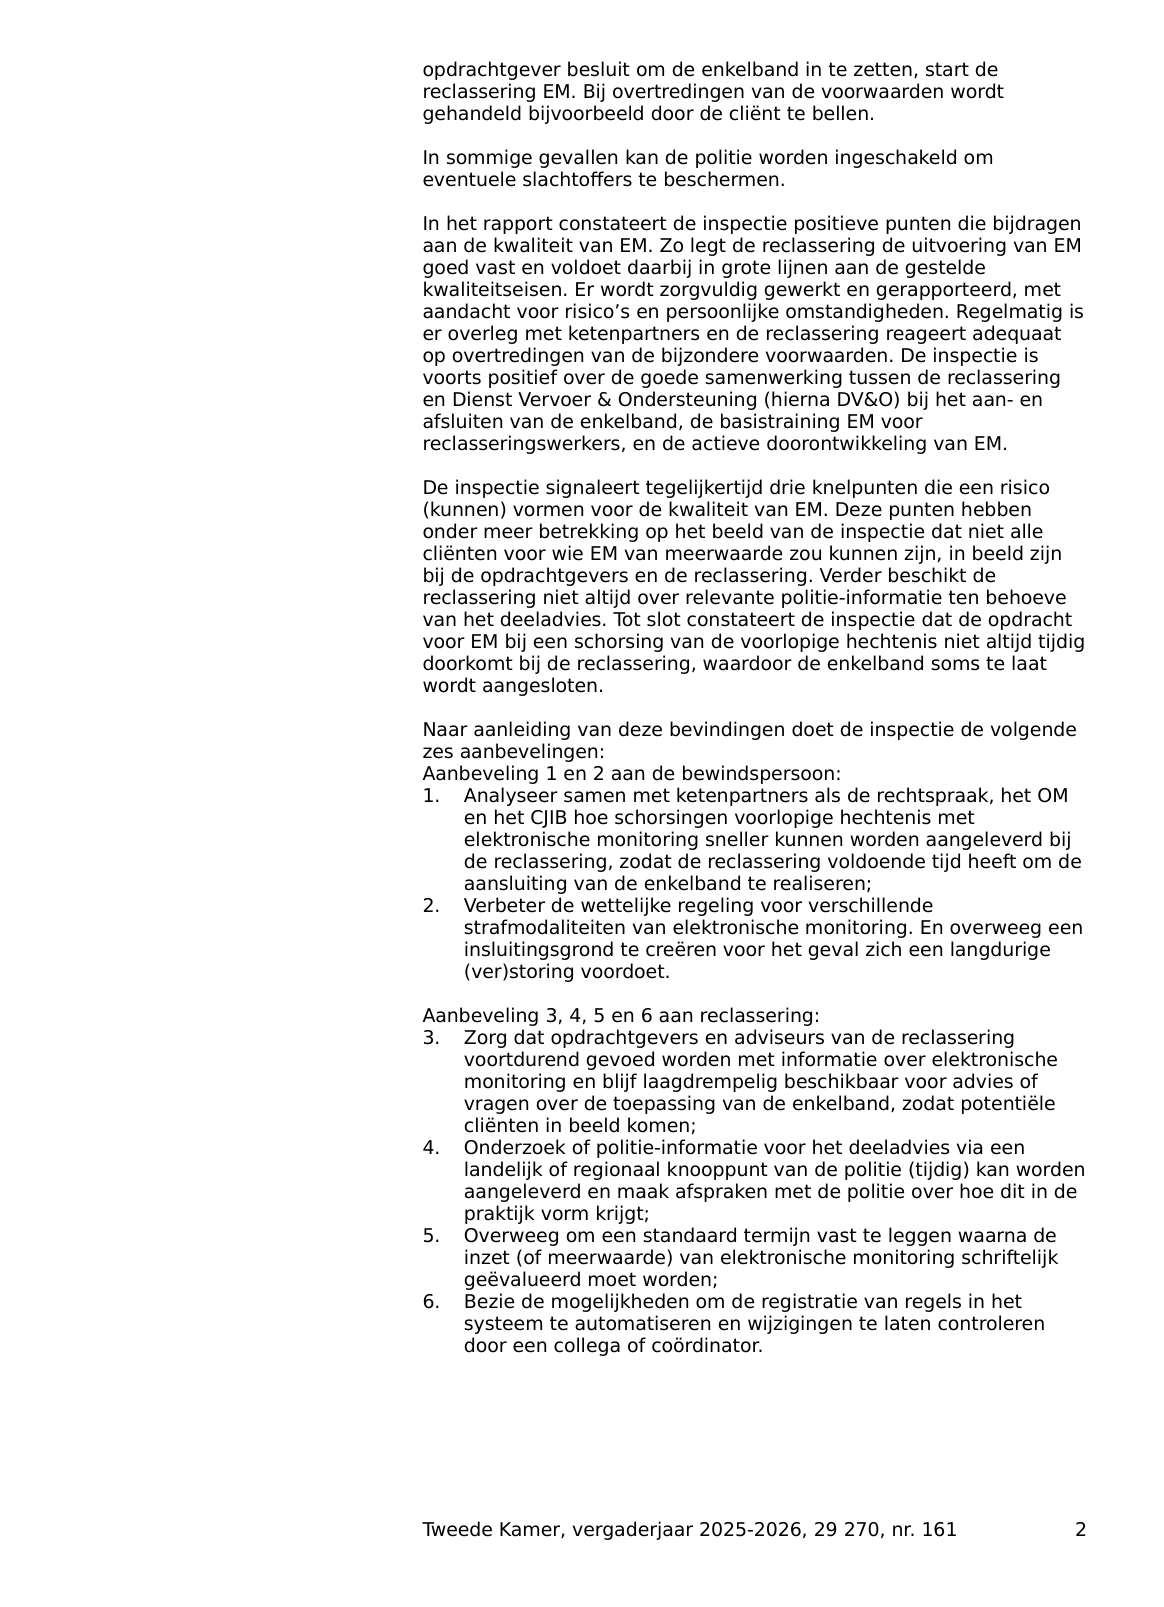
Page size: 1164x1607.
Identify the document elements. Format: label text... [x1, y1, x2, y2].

text Aanbeveling 1 en 2 aan de bewindspersoon: [422, 763, 1087, 785]
text De inspectie signaleert tegelijkertijd drie knelpunten die een risico (kunnen) vormen voor de kwaliteit van EM. Deze punten hebben onder meer betrekking op het beeld van de inspectie dat niet alle cliënten voor wie EM van meerwaarde zou kunnen zijn, in beeld zijn bij de opdrachtgevers en de reclassering. Verder beschikt de reclassering niet altijd over relevante politie-informatie ten behoeve van het deeladvies. Tot slot constateert de inspectie dat de opdracht voor EM bij een schorsing van de voorlopige hechtenis niet altijd tijdig doorkomt bij de reclassering, waardoor de enkelband soms te laat wordt aangesloten. [422, 477, 1087, 697]
text 3. Zorg dat opdrachtgevers en adviseurs van de reclassering voortdurend gevoed worden met informatie over elektronische monitoring en blijf laagdrempelig beschikbaar voor advies of vragen over de toepassing van de enkelband, zodat potentiële cliënten in beeld komen; [422, 1027, 1087, 1137]
text 2. Verbeter de wettelijke regeling voor verschillende strafmodaliteiten van elektronische monitoring. En overweeg een insluitingsgrond te creëren voor het geval zich een langdurige (ver)storing voordoet. [422, 895, 1087, 983]
text Naar aanleiding van deze bevindingen doet de inspectie de volgende zes aanbevelingen: [422, 719, 1087, 763]
text 4. Onderzoek of politie-informatie voor het deeladvies via een landelijk of regionaal knooppunt van de politie (tijdig) kan worden aangeleverd en maak afspraken met de politie over hoe dit in de praktijk vorm krijgt; [422, 1137, 1087, 1225]
text In het rapport constateert de inspectie positieve punten die bijdragen aan de kwaliteit van EM. Zo legt de reclassering de uitvoering van EM goed vast en voldoet daarbij in grote lijnen aan de gestelde kwaliteitseisen. Er wordt zorgvuldig gewerkt en gerapporteerd, met aandacht voor risico’s en persoonlijke omstandigheden. Regelmatig is er overleg met ketenpartners en de reclassering reageert adequaat op overtredingen van de bijzondere voorwaarden. De inspectie is voorts positief over de goede samenwerking tussen de reclassering en Dienst Vervoer & Ondersteuning (hierna DV&O) bij het aan- en afsluiten van de enkelband, de basistraining EM voor reclasseringswerkers, en de actieve doorontwikkeling van EM. [422, 213, 1087, 455]
text In sommige gevallen kan de politie worden ingeschakeld om eventuele slachtoffers te beschermen. [422, 147, 1087, 191]
text Aanbeveling 3, 4, 5 en 6 aan reclassering: [422, 1005, 1087, 1027]
text opdrachtgever besluit om de enkelband in te zetten, start de reclassering EM. Bij overtredingen van de voorwaarden wordt gehandeld bijvoorbeeld door de cliënt te bellen. [422, 59, 1087, 125]
text 5. Overweeg om een standaard termijn vast te leggen waarna de inzet (of meerwaarde) van elektronische monitoring schriftelijk geëvalueerd moet worden; [422, 1225, 1087, 1291]
text 1. Analyseer samen met ketenpartners als de rechtspraak, het OM en het CJIB hoe schorsingen voorlopige hechtenis met elektronische monitoring sneller kunnen worden aangeleverd bij de reclassering, zodat de reclassering voldoende tijd heeft om de aansluiting van de enkelband te realiseren; [422, 785, 1087, 895]
text 6. Bezie de mogelijkheden om de registratie van regels in het systeem te automatiseren en wijzigingen te laten controleren door een collega of coördinator. [422, 1291, 1087, 1357]
